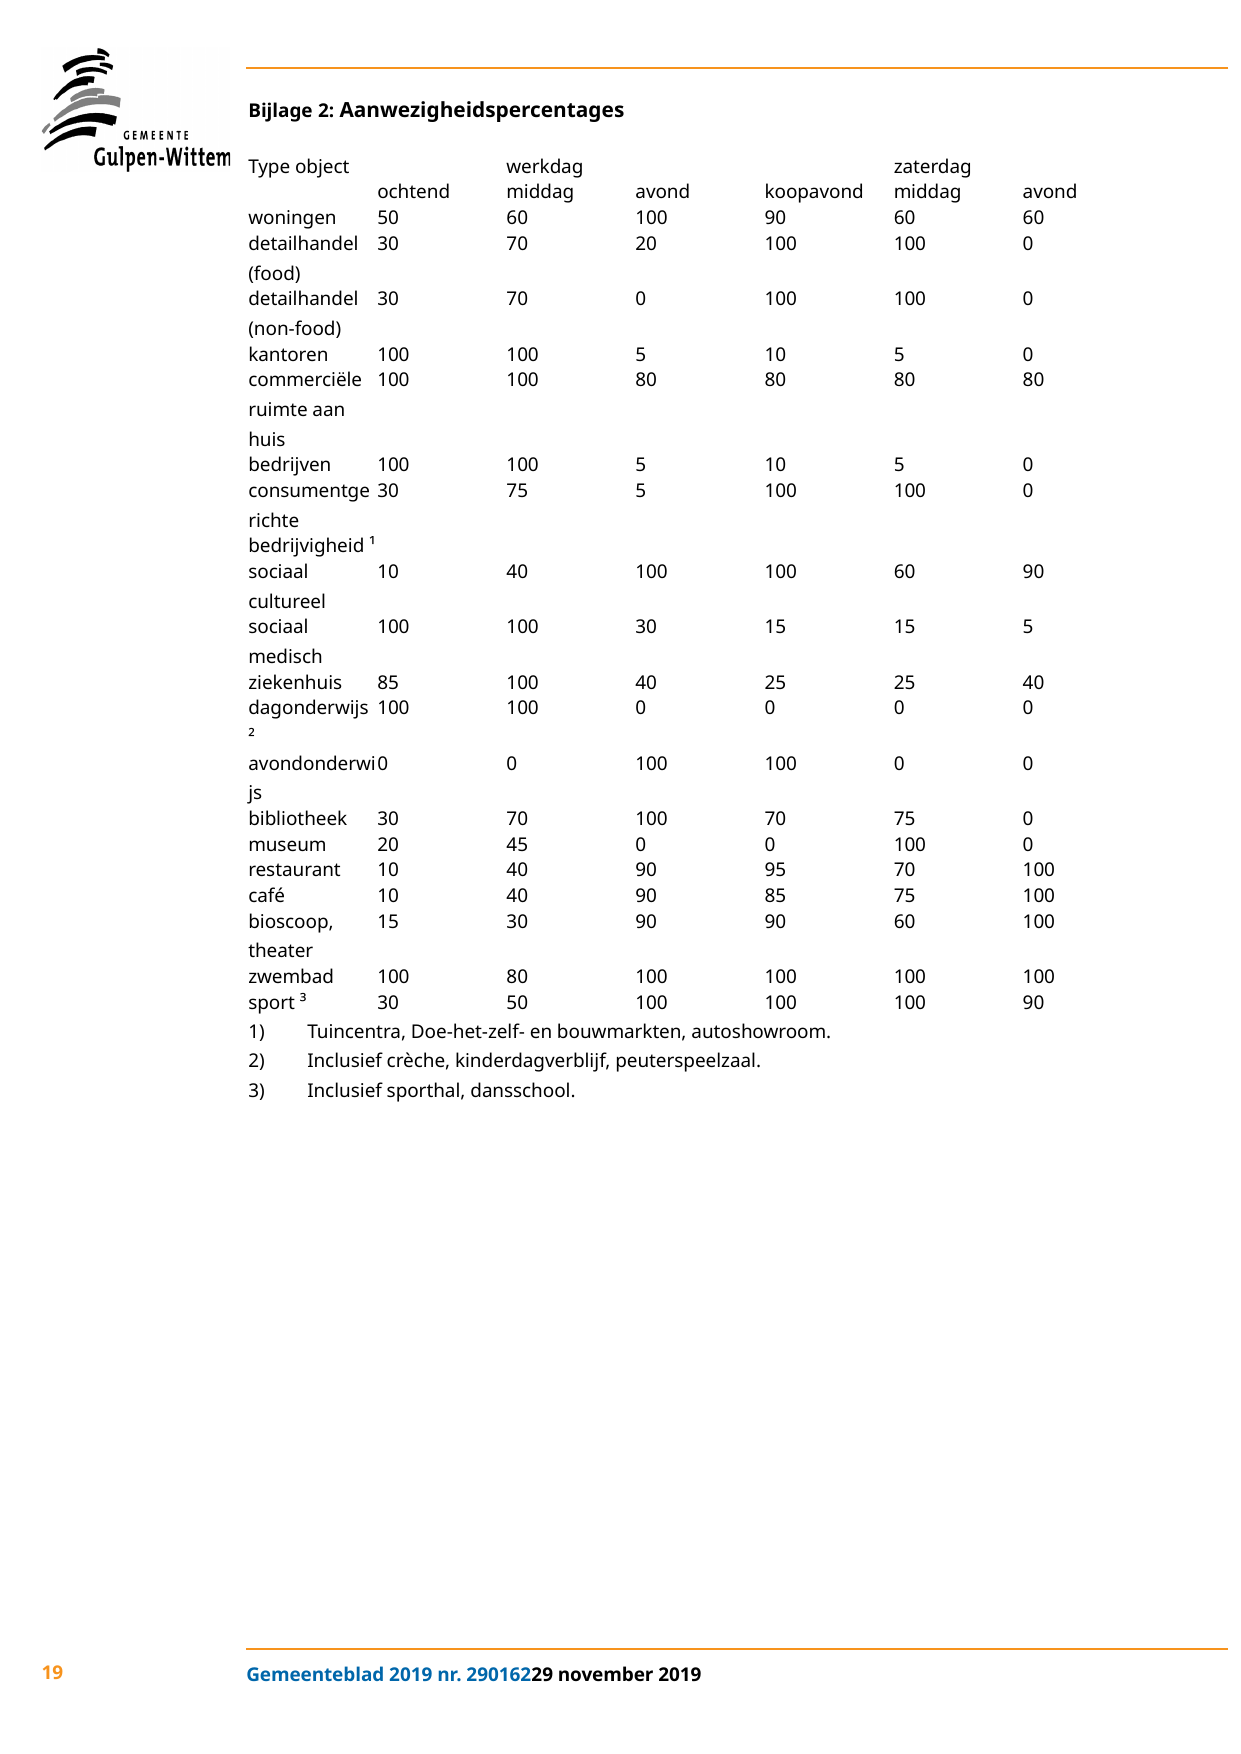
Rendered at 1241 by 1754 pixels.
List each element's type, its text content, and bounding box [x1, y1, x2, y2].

table_cell 100 [377, 341, 506, 367]
table_cell 25 [764, 669, 893, 694]
table_cell 90 [635, 883, 764, 908]
table_cell 100 [377, 614, 506, 669]
table_cell 100 [894, 230, 1022, 286]
table_cell restaurant [248, 857, 377, 882]
table_cell 15 [894, 614, 1022, 669]
table_cell commerciële ruimte aan huis [248, 367, 377, 451]
table_cell 10 [377, 857, 506, 882]
table_cell 0 [377, 750, 506, 805]
table_cell [506, 533, 635, 558]
table_cell 40 [506, 883, 635, 908]
table_cell 0 [1023, 286, 1152, 341]
table_cell [248, 179, 377, 204]
picture [41, 47, 231, 172]
table_cell 0 [506, 750, 635, 805]
table_cell 100 [894, 477, 1022, 532]
table_cell 90 [635, 857, 764, 882]
table_cell 100 [764, 989, 893, 1015]
table_cell 100 [377, 451, 506, 477]
table_cell 45 [506, 831, 635, 857]
table_header [635, 153, 764, 179]
table_cell 0 [1023, 230, 1152, 286]
table_cell 80 [764, 367, 893, 451]
table_cell sociaal medisch [248, 614, 377, 669]
table_cell 100 [506, 451, 635, 477]
table_cell detailhandel (food) [248, 230, 377, 286]
table_cell 60 [894, 205, 1022, 230]
table_cell 100 [506, 614, 635, 669]
table_cell 0 [764, 695, 893, 750]
table_cell 100 [764, 558, 893, 613]
table_cell museum [248, 831, 377, 857]
table_cell 40 [635, 669, 764, 694]
table_cell 60 [506, 205, 635, 230]
table_cell 70 [764, 805, 893, 831]
table_cell 80 [635, 367, 764, 451]
table_cell 100 [894, 989, 1022, 1015]
table_cell middag [506, 179, 635, 204]
table_cell 100 [894, 286, 1022, 341]
table_cell 100 [377, 964, 506, 989]
table_cell 0 [1023, 451, 1152, 477]
table_cell 0 [635, 286, 764, 341]
table_cell 100 [377, 695, 506, 750]
table_cell 0 [1023, 750, 1152, 805]
table_cell 100 [764, 230, 893, 286]
table_cell 50 [377, 205, 506, 230]
table_cell 90 [1023, 989, 1152, 1015]
table_cell 70 [506, 286, 635, 341]
table_cell 95 [764, 857, 893, 882]
table_cell 0 [894, 750, 1022, 805]
table_header werkdag [506, 153, 635, 179]
table_cell 90 [635, 908, 764, 963]
table_cell 0 [764, 831, 893, 857]
table_cell avond [1023, 179, 1152, 204]
table_header Type object [248, 153, 377, 179]
table_cell 100 [894, 831, 1022, 857]
table_cell 100 [506, 341, 635, 367]
table_cell 100 [1023, 883, 1152, 908]
table_cell 30 [377, 286, 506, 341]
table_cell 0 [1023, 805, 1152, 831]
table_cell 0 [1023, 477, 1152, 532]
table_cell 0 [1023, 341, 1152, 367]
table_cell 10 [764, 451, 893, 477]
table_cell consumentgerichte [248, 477, 377, 532]
table_cell koopavond [764, 179, 893, 204]
table_cell 30 [377, 989, 506, 1015]
table_cell bedrijvigheid ¹ [248, 533, 377, 558]
table_cell dagonderwijs ² [248, 695, 377, 750]
table_cell 100 [1023, 908, 1152, 963]
table_cell [764, 533, 893, 558]
table_header [764, 153, 893, 179]
table_cell 5 [894, 451, 1022, 477]
table_cell 100 [1023, 964, 1152, 989]
table_cell 10 [377, 883, 506, 908]
table_cell 70 [506, 230, 635, 286]
table_cell café [248, 883, 377, 908]
table_cell detailhandel (non-food) [248, 286, 377, 341]
table_cell 100 [764, 750, 893, 805]
table_cell 85 [764, 883, 893, 908]
table_cell 30 [377, 805, 506, 831]
table_header [1023, 153, 1152, 179]
table_cell 90 [764, 908, 893, 963]
table_cell 5 [635, 451, 764, 477]
table_cell 90 [1023, 558, 1152, 613]
table_cell 0 [635, 695, 764, 750]
table_cell 80 [506, 964, 635, 989]
table_cell 40 [506, 558, 635, 613]
table_cell 100 [635, 558, 764, 613]
table_cell [894, 533, 1022, 558]
table_cell 80 [1023, 367, 1152, 451]
table_cell bioscoop, theater [248, 908, 377, 963]
table_cell 100 [506, 669, 635, 694]
table_cell 10 [764, 341, 893, 367]
table_cell 100 [506, 695, 635, 750]
table_cell 100 [764, 477, 893, 532]
table_cell 75 [506, 477, 635, 532]
table_cell 100 [764, 964, 893, 989]
table_cell 85 [377, 669, 506, 694]
table_cell 40 [506, 857, 635, 882]
table_cell 5 [635, 341, 764, 367]
table_cell bedrijven [248, 451, 377, 477]
table_cell kantoren [248, 341, 377, 367]
table_cell 5 [635, 477, 764, 532]
table_cell [377, 533, 506, 558]
table_cell 40 [1023, 669, 1152, 694]
table_cell 70 [894, 857, 1022, 882]
table_cell 20 [635, 230, 764, 286]
table_cell avond [635, 179, 764, 204]
table_cell 60 [894, 908, 1022, 963]
list Tuincentra, Doe-het-zelf- en bouwmarkten, autoshowroom. [248, 1018, 1152, 1044]
table_cell 100 [635, 750, 764, 805]
table_cell 100 [764, 286, 893, 341]
table_cell 90 [764, 205, 893, 230]
table_cell 100 [894, 964, 1022, 989]
table_cell 100 [377, 367, 506, 451]
table_cell 100 [635, 205, 764, 230]
table_cell ochtend [377, 179, 506, 204]
table_cell 100 [506, 367, 635, 451]
table_cell [635, 533, 764, 558]
table_cell 0 [894, 695, 1022, 750]
table_cell 100 [1023, 857, 1152, 882]
table_cell 75 [894, 883, 1022, 908]
table_cell 75 [894, 805, 1022, 831]
table_cell 5 [1023, 614, 1152, 669]
table_cell 30 [506, 908, 635, 963]
table_cell 0 [635, 831, 764, 857]
table_cell 50 [506, 989, 635, 1015]
table_cell 60 [894, 558, 1022, 613]
table_cell 70 [506, 805, 635, 831]
list Inclusief crèche, kinderdagverblijf, peuterspeelzaal. [248, 1048, 1152, 1073]
table_cell 100 [635, 989, 764, 1015]
table_cell 0 [1023, 695, 1152, 750]
table_cell 30 [377, 230, 506, 286]
table_cell sociaal cultureel [248, 558, 377, 613]
table_cell 100 [635, 964, 764, 989]
table_cell 20 [377, 831, 506, 857]
table_cell 30 [635, 614, 764, 669]
table_cell sport ³ [248, 989, 377, 1015]
table_cell 100 [635, 805, 764, 831]
table_cell 15 [764, 614, 893, 669]
table_cell middag [894, 179, 1022, 204]
table_cell bibliotheek [248, 805, 377, 831]
table_cell 80 [894, 367, 1022, 451]
table_cell avondonderwijs [248, 750, 377, 805]
table_header [377, 153, 506, 179]
table_header zaterdag [894, 153, 1022, 179]
table_cell 5 [894, 341, 1022, 367]
table_cell 0 [1023, 831, 1152, 857]
table_cell 15 [377, 908, 506, 963]
table_cell 30 [377, 477, 506, 532]
list Inclusief sporthal, dansschool. [248, 1077, 1152, 1103]
table_cell 25 [894, 669, 1022, 694]
table_cell woningen [248, 205, 377, 230]
table_cell 60 [1023, 205, 1152, 230]
table_cell 10 [377, 558, 506, 613]
table_cell zwembad [248, 964, 377, 989]
table_cell ziekenhuis [248, 669, 377, 694]
text Bijlage 2: Aanwezigheidspercentages [248, 95, 1152, 123]
table_cell [1023, 533, 1152, 558]
